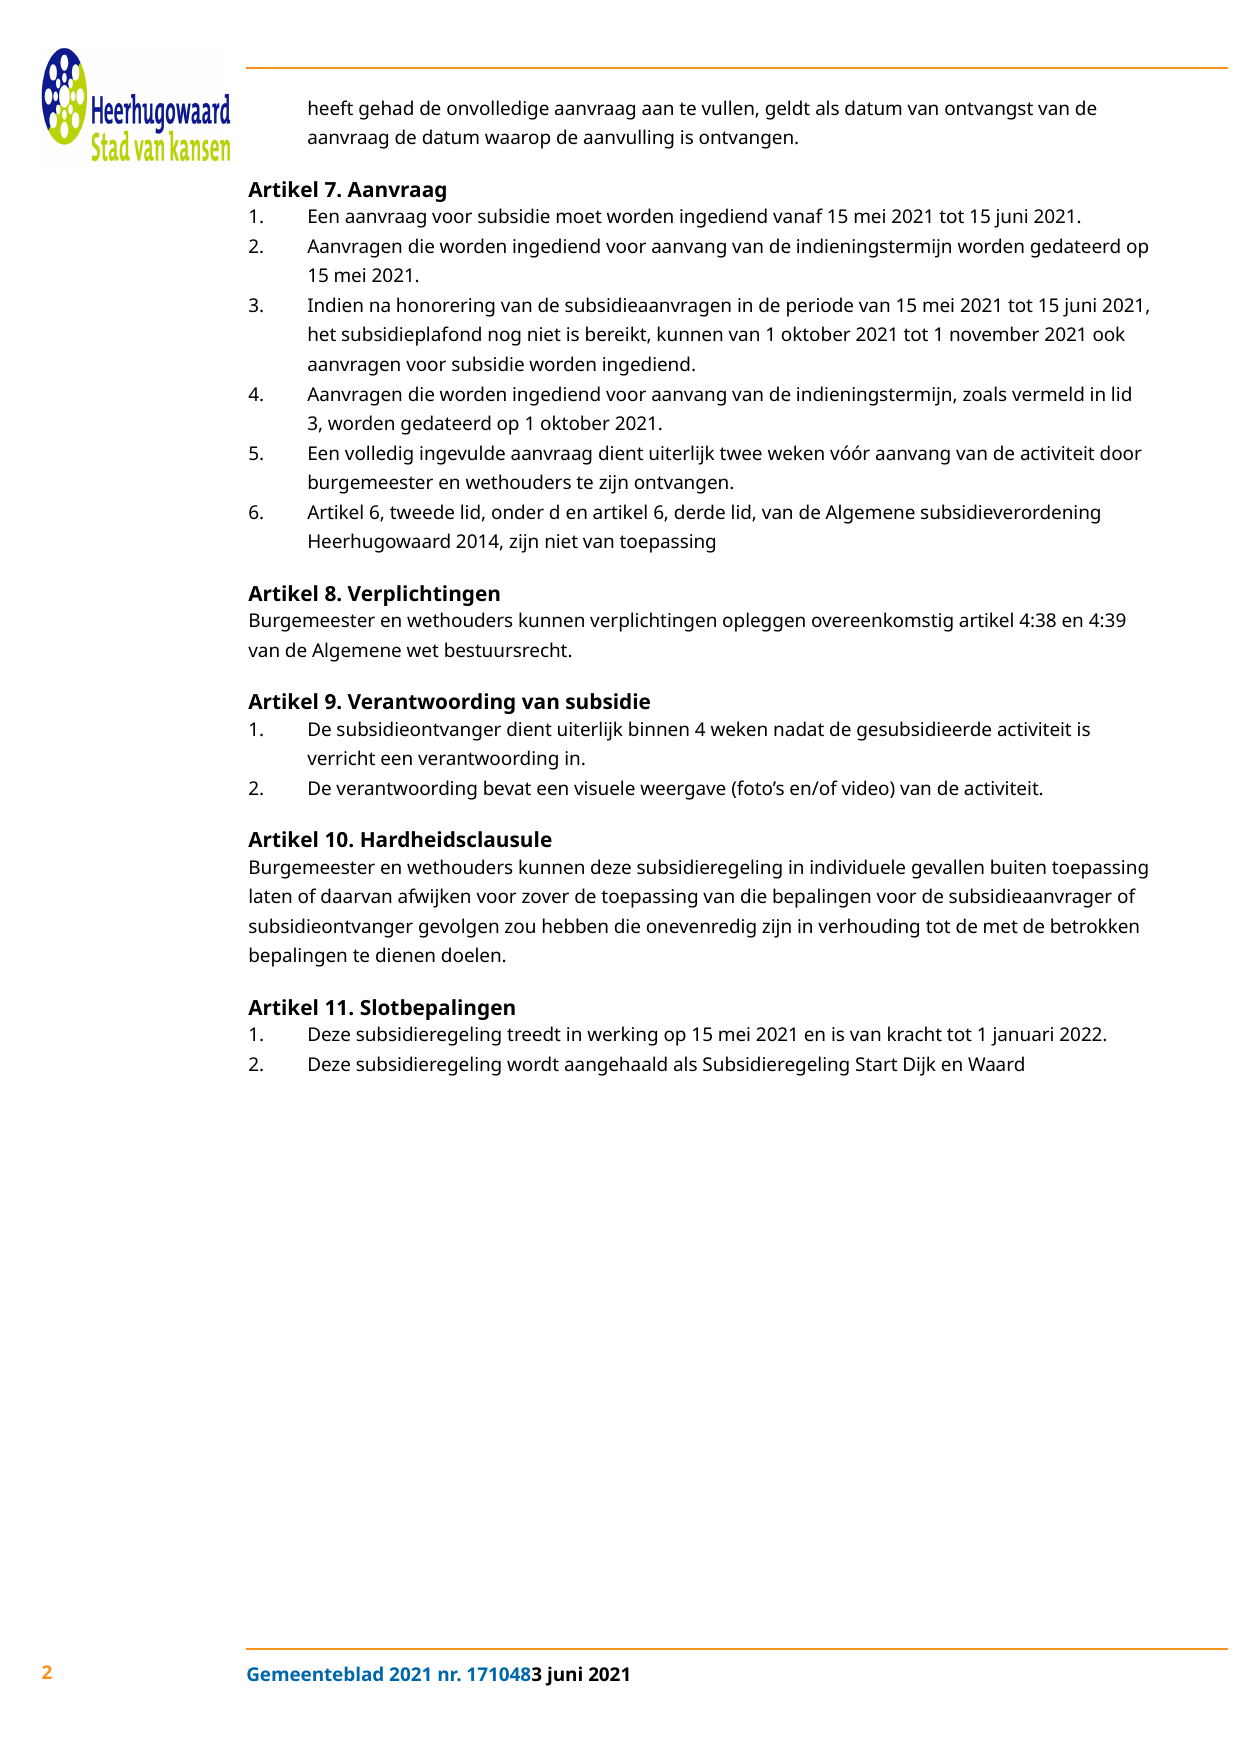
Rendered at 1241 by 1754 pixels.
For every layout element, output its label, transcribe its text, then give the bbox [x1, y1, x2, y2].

list Indien na honorering van de subsidieaanvragen in de periode van 15 mei 2021 tot 15 juni 2021, het subsidieplafond nog niet is bereikt, kunnen van 1 oktober 2021 tot 1 november 2021 ook aanvragen voor subsidie worden ingediend. [248, 292, 1152, 377]
text Burgemeester en wethouders kunnen deze subsidieregeling in individuele gevallen buiten toepassing laten of daarvan afwijken voor zover de toepassing van die bepalingen voor de subsidieaanvrager of subsidieontvanger gevolgen zou hebben die onevenredig zijn in verhouding tot de met de betrokken bepalingen te dienen doelen. [248, 854, 1152, 968]
picture [41, 47, 231, 172]
list Deze subsidieregeling wordt aangehaald als Subsidieregeling Start Dijk en Waard [248, 1051, 1152, 1077]
text Artikel 11. Slotbepalingen [248, 993, 1152, 1022]
list heeft gehad de onvolledige aanvraag aan te vullen, geldt als datum van ontvangst van de aanvraag de datum waarop de aanvulling is ontvangen. [248, 95, 1152, 150]
list Een aanvraag voor subsidie moet worden ingediend vanaf 15 mei 2021 tot 15 juni 2021. [248, 203, 1152, 229]
text Artikel 7. Aanvraag [248, 175, 1152, 203]
list Aanvragen die worden ingediend voor aanvang van de indieningstermijn worden gedateerd op 15 mei 2021. [248, 233, 1152, 288]
text Burgemeester en wethouders kunnen verplichtingen opleggen overeenkomstig artikel 4:38 en 4:39 van de Algemene wet bestuursrecht. [248, 607, 1152, 663]
text Artikel 8. Verplichtingen [248, 579, 1152, 607]
list Aanvragen die worden ingediend voor aanvang van de indieningstermijn, zoals vermeld in lid 3, worden gedateerd op 1 oktober 2021. [248, 381, 1152, 436]
text Artikel 10. Hardheidsclausule [248, 826, 1152, 854]
list Deze subsidieregeling treedt in werking op 15 mei 2021 en is van kracht tot 1 januari 2022. [248, 1022, 1152, 1047]
list Een volledig ingevulde aanvraag dient uiterlijk twee weken vóór aanvang van de activiteit door burgemeester en wethouders te zijn ontvangen. [248, 440, 1152, 495]
text Artikel 9. Verantwoording van subsidie [248, 687, 1152, 716]
list De subsidieontvanger dient uiterlijk binnen 4 weken nadat de gesubsidieerde activiteit is verricht een verantwoording in. [248, 716, 1152, 771]
list Artikel 6, tweede lid, onder d en artikel 6, derde lid, van de Algemene subsidieverordening Heerhugowaard 2014, zijn niet van toepassing [248, 499, 1152, 554]
list De verantwoording bevat een visuele weergave (foto’s en/of video) van de activiteit. [248, 775, 1152, 801]
